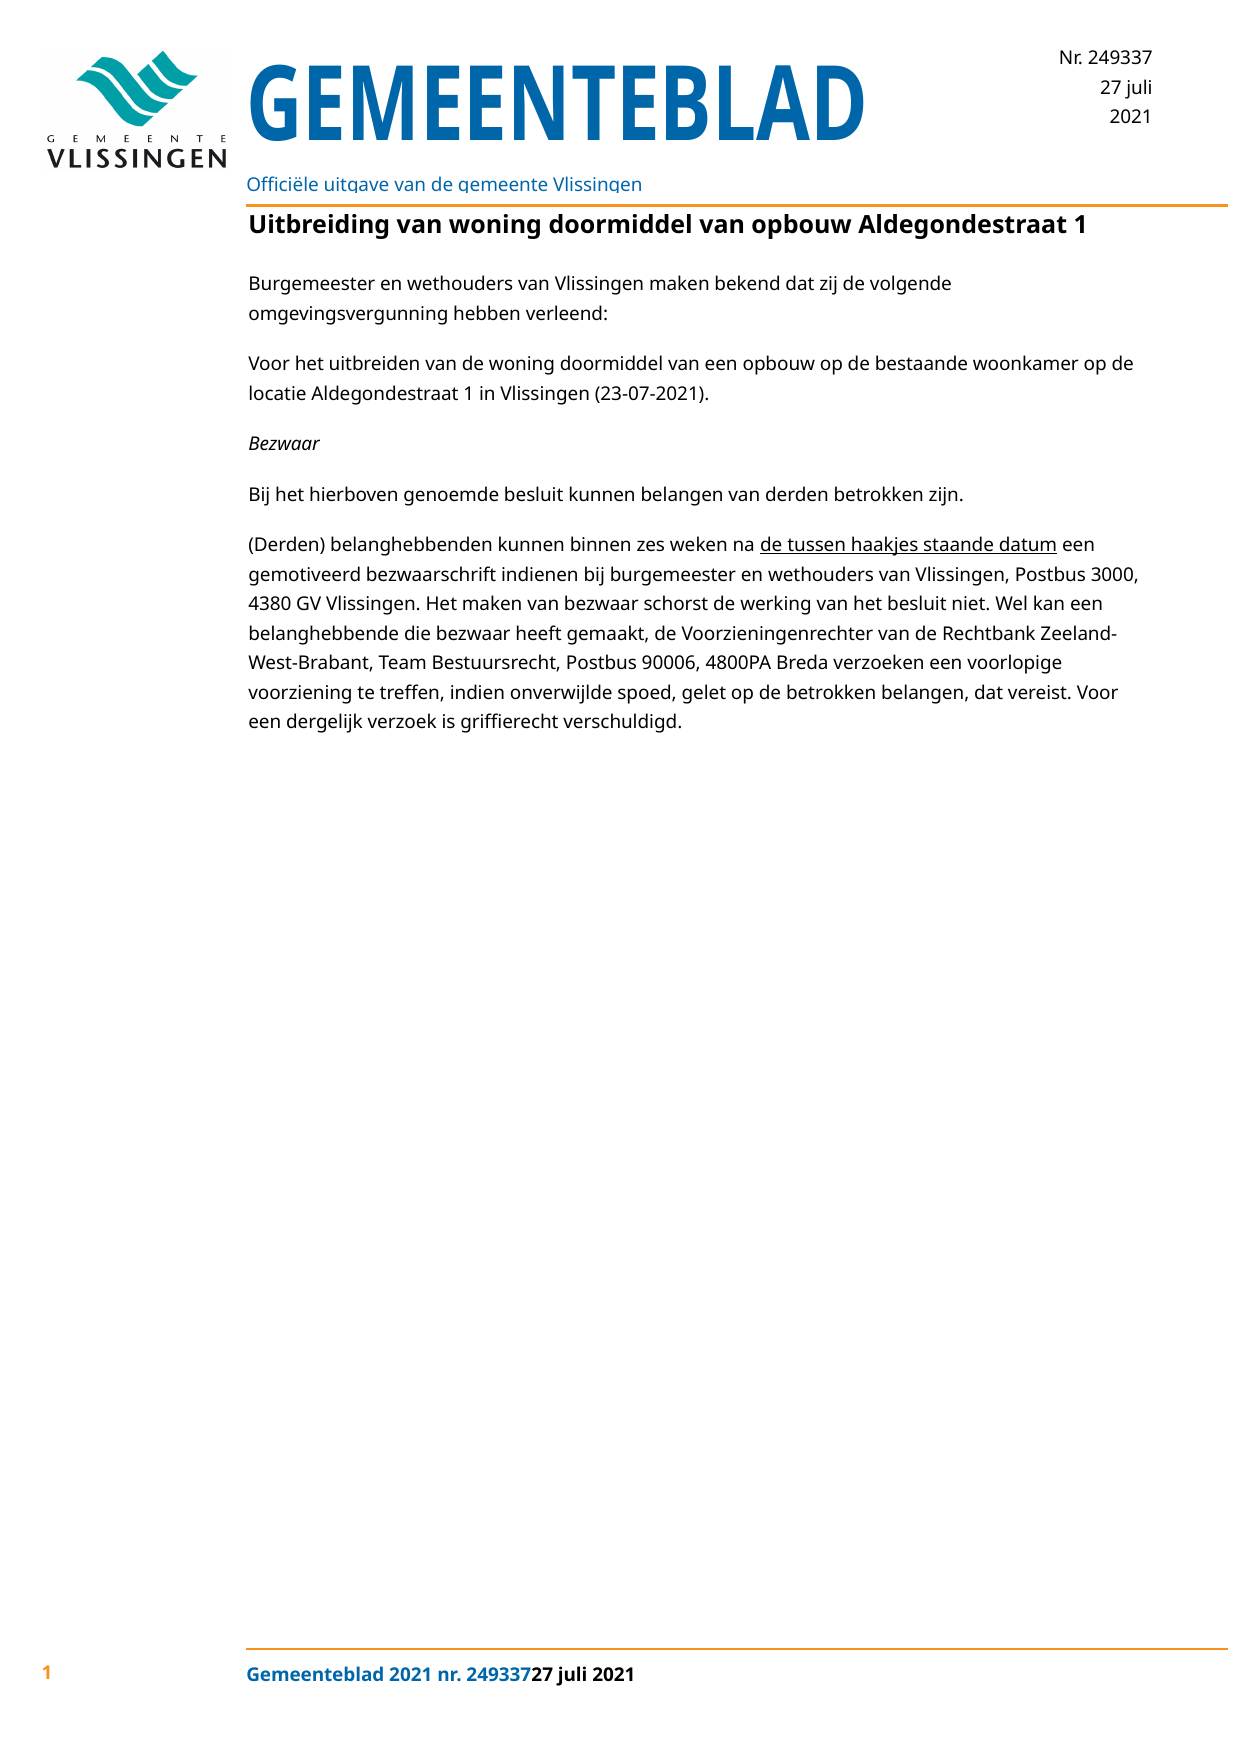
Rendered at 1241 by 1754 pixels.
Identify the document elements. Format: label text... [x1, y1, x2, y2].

text Voor het uitbreiden van de woning doormiddel van een opbouw op de bestaande woonkamer op de locatie Aldegondestraat 1 in Vlissingen (23-07-2021). [248, 350, 1152, 406]
text (Derden) belanghebbenden kunnen binnen zes weken na de tussen haakjes staande datum een gemotiveerd bezwaarschrift indienen bij burgemeester en wethouders van Vlissingen, Postbus 3000, 4380 GV Vlissingen. Het maken van bezwaar schorst de werking van het besluit niet. Wel kan een belanghebbende die bezwaar heeft gemaakt, de Voorzieningenrechter van de Rechtbank Zeeland-West-Brabant, Team Bestuursrecht, Postbus 90006, 4800PA Breda verzoeken een voorlopige voorziening te treffen, indien onverwijlde spoed, gelet op de betrokken belangen, dat vereist. Voor een dergelijk verzoek is griffierecht verschuldigd. [248, 531, 1152, 734]
text Burgemeester en wethouders van Vlissingen maken bekend dat zij de volgende omgevingsvergunning hebben verleend: [248, 270, 1152, 326]
text Bij het hierboven genoemde besluit kunnen belangen van derden betrokken zijn. [248, 481, 1152, 506]
picture [41, 47, 231, 172]
text Bezwaar [248, 430, 1152, 456]
text Uitbreiding van woning doormiddel van opbouw Aldegondestraat 1 [248, 207, 1152, 241]
